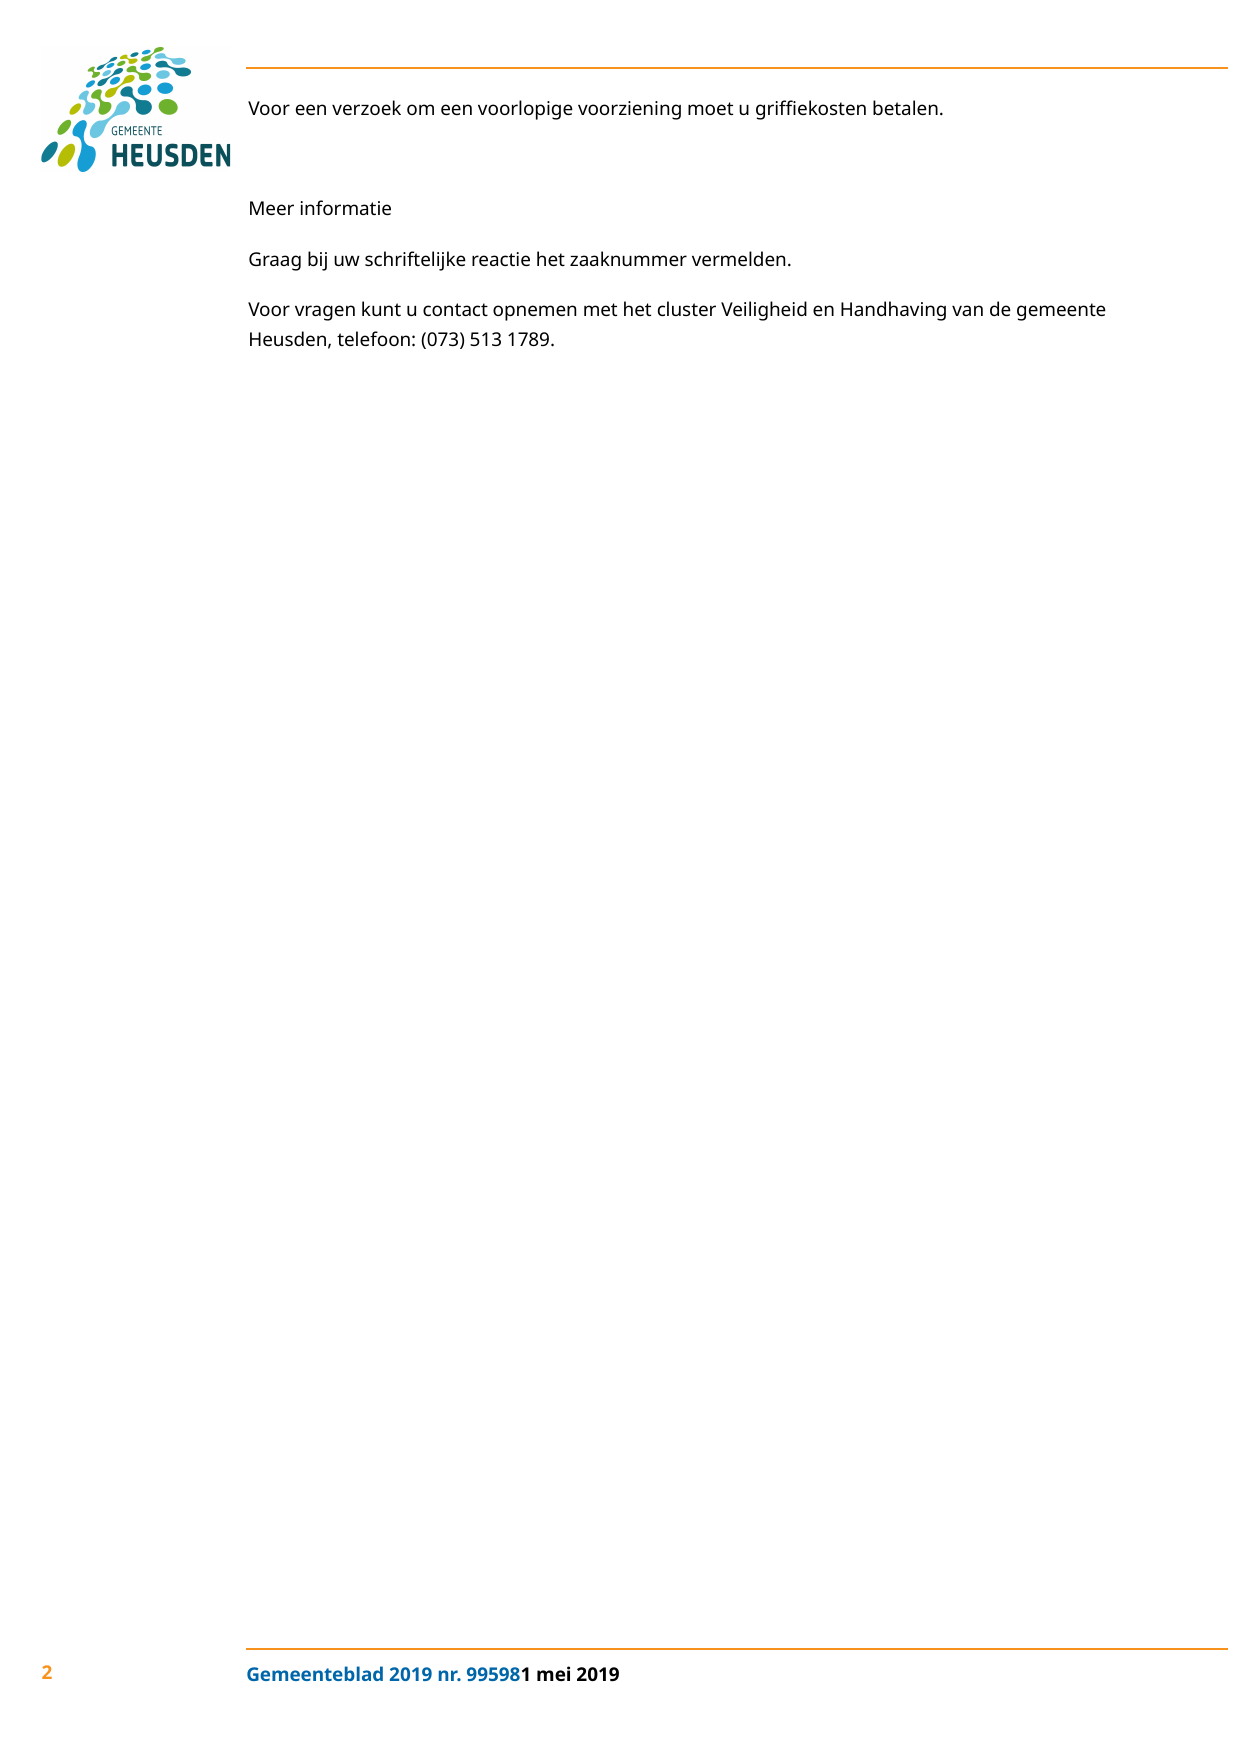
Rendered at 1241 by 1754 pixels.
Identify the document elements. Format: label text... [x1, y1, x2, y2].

text Graag bij uw schriftelijke reactie het zaaknummer vermelden. [248, 246, 1152, 272]
text Voor een verzoek om een voorlopige voorziening moet u griffiekosten betalen. [248, 95, 1152, 121]
picture [41, 47, 231, 172]
text Meer informatie [248, 196, 1152, 221]
text Voor vragen kunt u contact opnemen met het cluster Veiligheid en Handhaving van de gemeente Heusden, telefoon: (073) 513 1789. [248, 296, 1152, 352]
